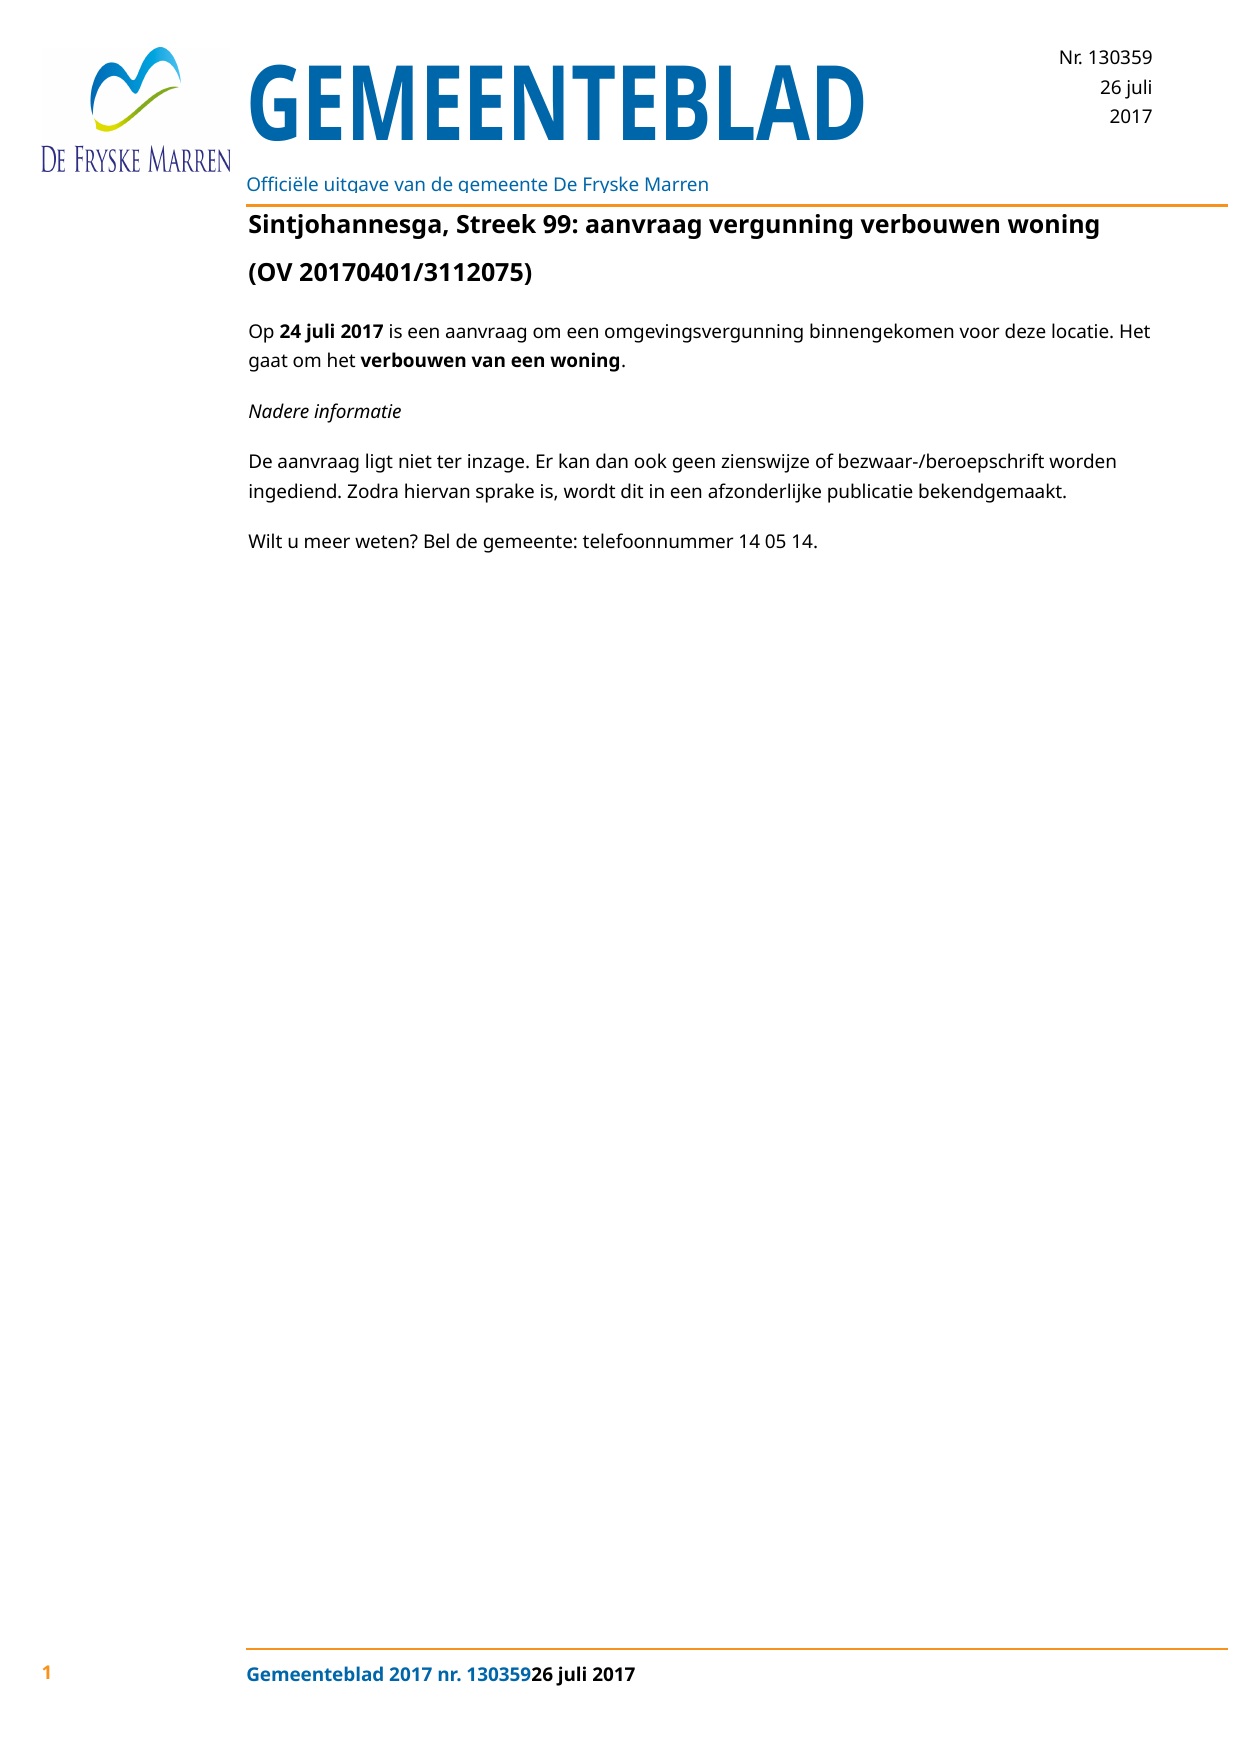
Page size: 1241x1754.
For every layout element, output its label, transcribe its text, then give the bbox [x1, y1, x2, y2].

text Nadere informatie [248, 398, 1152, 424]
text Op 24 juli 2017 is een aanvraag om een omgevingsvergunning binnengekomen voor deze locatie. Het gaat om het verbouwen van een woning. [248, 318, 1152, 373]
picture [41, 47, 231, 172]
text Sintjohannesga, Streek 99: aanvraag vergunning verbouwen woning (OV 20170401/3112075) [248, 207, 1152, 288]
text Wilt u meer weten? Bel de gemeente: telefoonnummer 14 05 14. [248, 528, 1152, 554]
text De aanvraag ligt niet ter inzage. Er kan dan ook geen zienswijze of bezwaar-/beroepschrift worden ingediend. Zodra hiervan sprake is, wordt dit in een afzonderlijke publicatie bekendgemaakt. [248, 448, 1152, 504]
